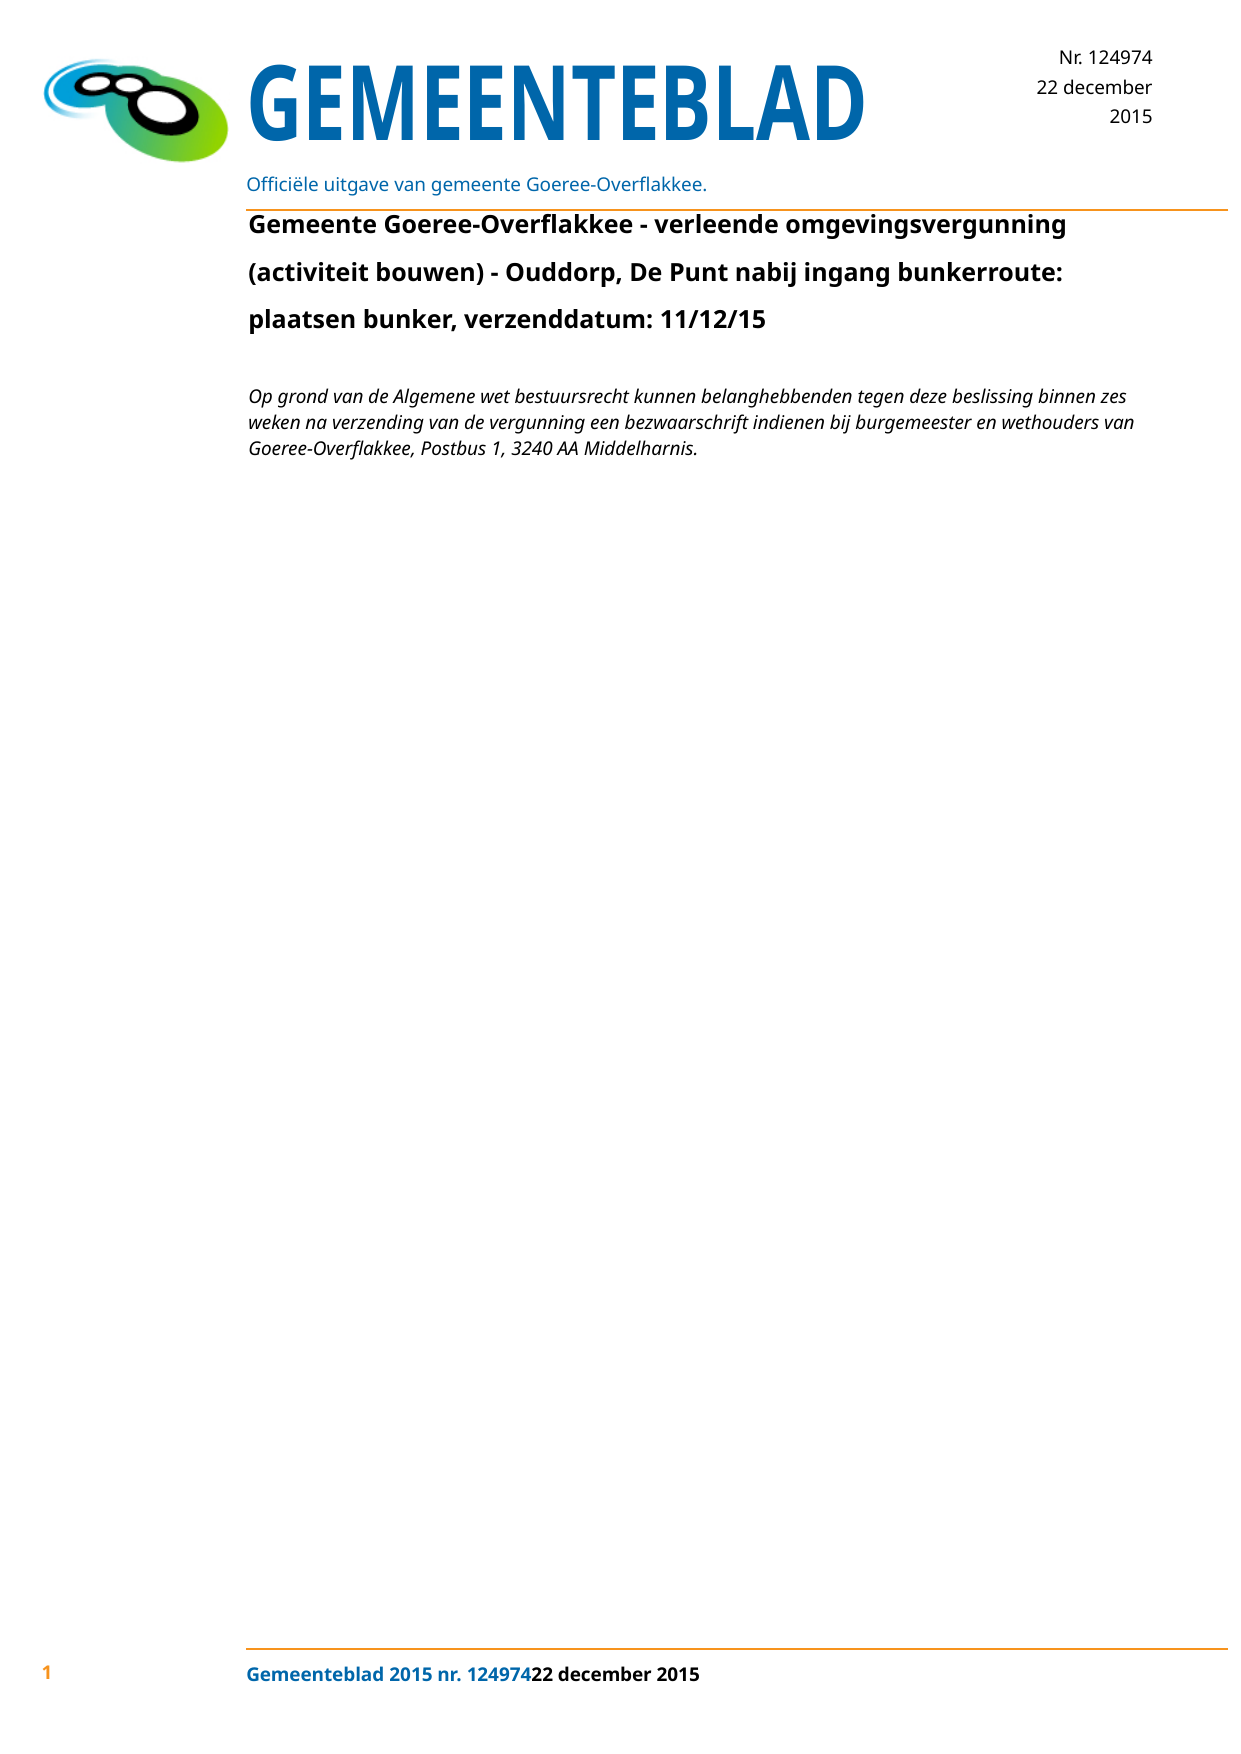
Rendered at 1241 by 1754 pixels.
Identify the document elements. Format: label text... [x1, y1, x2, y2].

text Op grond van de Algemene wet bestuursrecht kunnen belanghebbenden tegen deze beslissing binnen zes weken na verzending van de vergunning een bezwaarschrift indienen bij burgemeester en wethouders van Goeree-Overflakkee, Postbus 1, 3240 AA Middelharnis. [248, 384, 1152, 461]
picture [41, 47, 231, 172]
text Gemeente Goeree-Overflakkee - verleende omgevingsvergunning (activiteit bouwen) - Ouddorp, De Punt nabij ingang bunkerroute: plaatsen bunker, verzenddatum: 11/12/15 [248, 211, 1152, 336]
